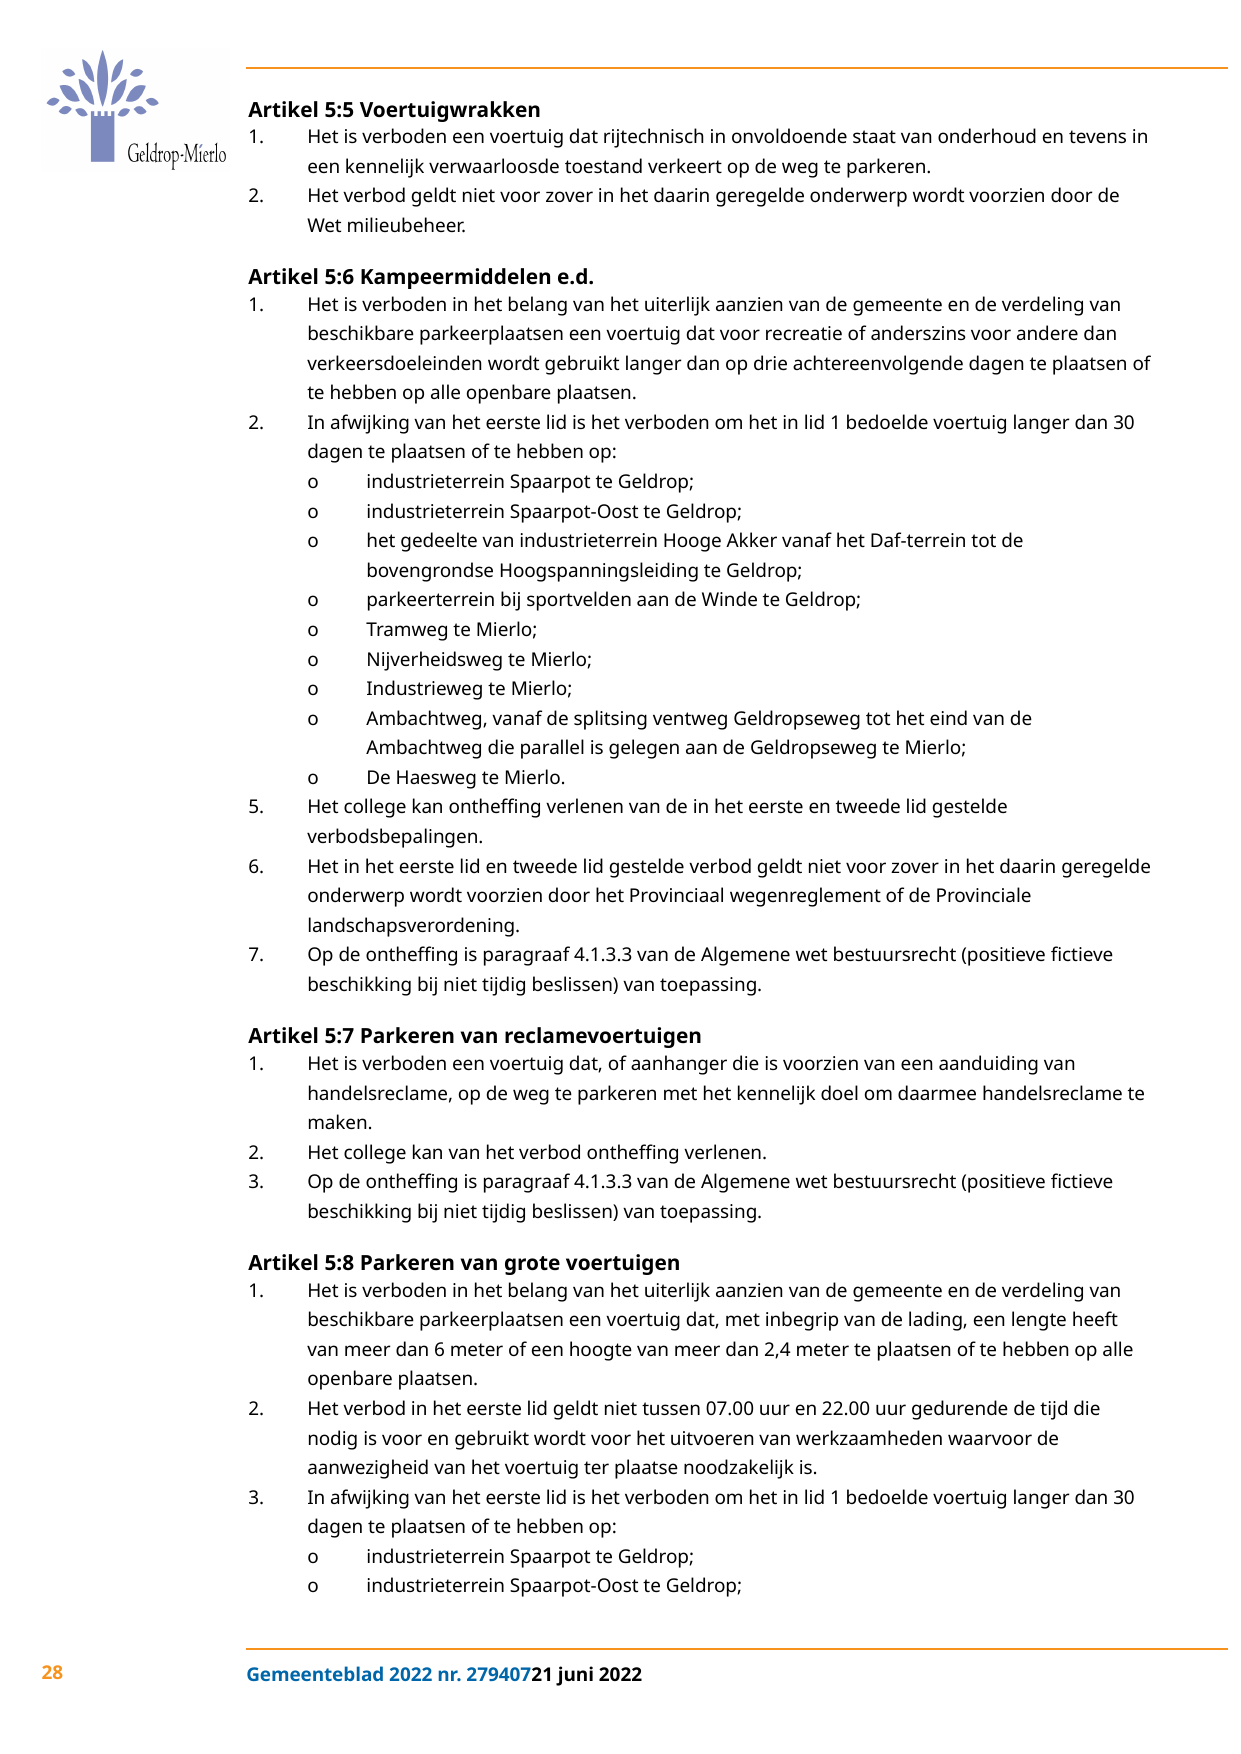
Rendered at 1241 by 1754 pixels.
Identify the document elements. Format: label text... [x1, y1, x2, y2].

list Het verbod geldt niet voor zover in het daarin geregelde onderwerp wordt voorzien door de Wet milieubeheer. [248, 182, 1152, 238]
list De Haesweg te Mierlo. [307, 764, 1152, 790]
list Het college kan ontheffing verlenen van de in het eerste en tweede lid gestelde verbodsbepalingen. [248, 794, 1152, 849]
list Op de ontheffing is paragraaf 4.1.3.3 van de Algemene wet bestuursrecht (positieve fictieve beschikking bij niet tijdig beslissen) van toepassing. [248, 1168, 1152, 1224]
list In afwijking van het eerste lid is het verboden om het in lid 1 bedoelde voertuig langer dan 30 dagen te plaatsen of te hebben op: [248, 1484, 1152, 1539]
list Ambachtweg, vanaf de splitsing ventweg Geldropseweg tot het eind van de Ambachtweg die parallel is gelegen aan de Geldropseweg te Mierlo; [307, 705, 1152, 760]
text Artikel 5:6 Kampeermiddelen e.d. [248, 262, 1152, 291]
list industrieterrein Spaarpot te Geldrop; [307, 468, 1152, 494]
text Artikel 5:7 Parkeren van reclamevoertuigen [248, 1022, 1152, 1050]
list industrieterrein Spaarpot te Geldrop; [307, 1543, 1152, 1569]
list Het is verboden in het belang van het uiterlijk aanzien van de gemeente en de verdeling van beschikbare parkeerplaatsen een voertuig dat, met inbegrip van de lading, een lengte heeft van meer dan 6 meter of een hoogte van meer dan 2,4 meter te plaatsen of te hebben op alle openbare plaatsen. [248, 1277, 1152, 1391]
list Het college kan van het verbod ontheffing verlenen. [248, 1139, 1152, 1164]
list Nijverheidsweg te Mierlo; [307, 646, 1152, 672]
picture [41, 47, 231, 172]
list Het verbod in het eerste lid geldt niet tussen 07.00 uur en 22.00 uur gedurende de tijd die nodig is voor en gebruikt wordt voor het uitvoeren van werkzaamheden waarvoor de aanwezigheid van het voertuig ter plaatse noodzakelijk is. [248, 1395, 1152, 1480]
list Het is verboden een voertuig dat, of aanhanger die is voorzien van een aanduiding van handelsreclame, op de weg te parkeren met het kennelijk doel om daarmee handelsreclame te maken. [248, 1050, 1152, 1135]
list Het is verboden in het belang van het uiterlijk aanzien van de gemeente en de verdeling van beschikbare parkeerplaatsen een voertuig dat voor recreatie of anderszins voor andere dan verkeersdoeleinden wordt gebruikt langer dan op drie achtereenvolgende dagen te plaatsen of te hebben op alle openbare plaatsen. [248, 291, 1152, 405]
list Het is verboden een voertuig dat rijtechnisch in onvoldoende staat van onderhoud en tevens in een kennelijk verwaarloosde toestand verkeert op de weg te parkeren. [248, 123, 1152, 178]
list industrieterrein Spaarpot-Oost te Geldrop; [307, 498, 1152, 524]
list het gedeelte van industrieterrein Hooge Akker vanaf het Daf-terrein tot de bovengrondse Hoogspanningsleiding te Geldrop; [307, 527, 1152, 583]
list Industrieweg te Mierlo; [307, 675, 1152, 701]
list Het in het eerste lid en tweede lid gestelde verbod geldt niet voor zover in het daarin geregelde onderwerp wordt voorzien door het Provinciaal wegenreglement of de Provinciale landschapsverordening. [248, 853, 1152, 938]
text Artikel 5:8 Parkeren van grote voertuigen [248, 1248, 1152, 1277]
text Artikel 5:5 Voertuigwrakken [248, 95, 1152, 123]
list industrieterrein Spaarpot-Oost te Geldrop; [307, 1573, 1152, 1598]
list parkeerterrein bij sportvelden aan de Winde te Geldrop; [307, 587, 1152, 612]
list Tramweg te Mierlo; [307, 616, 1152, 642]
list Op de ontheffing is paragraaf 4.1.3.3 van de Algemene wet bestuursrecht (positieve fictieve beschikking bij niet tijdig beslissen) van toepassing. [248, 942, 1152, 997]
list In afwijking van het eerste lid is het verboden om het in lid 1 bedoelde voertuig langer dan 30 dagen te plaatsen of te hebben op: [248, 409, 1152, 464]
